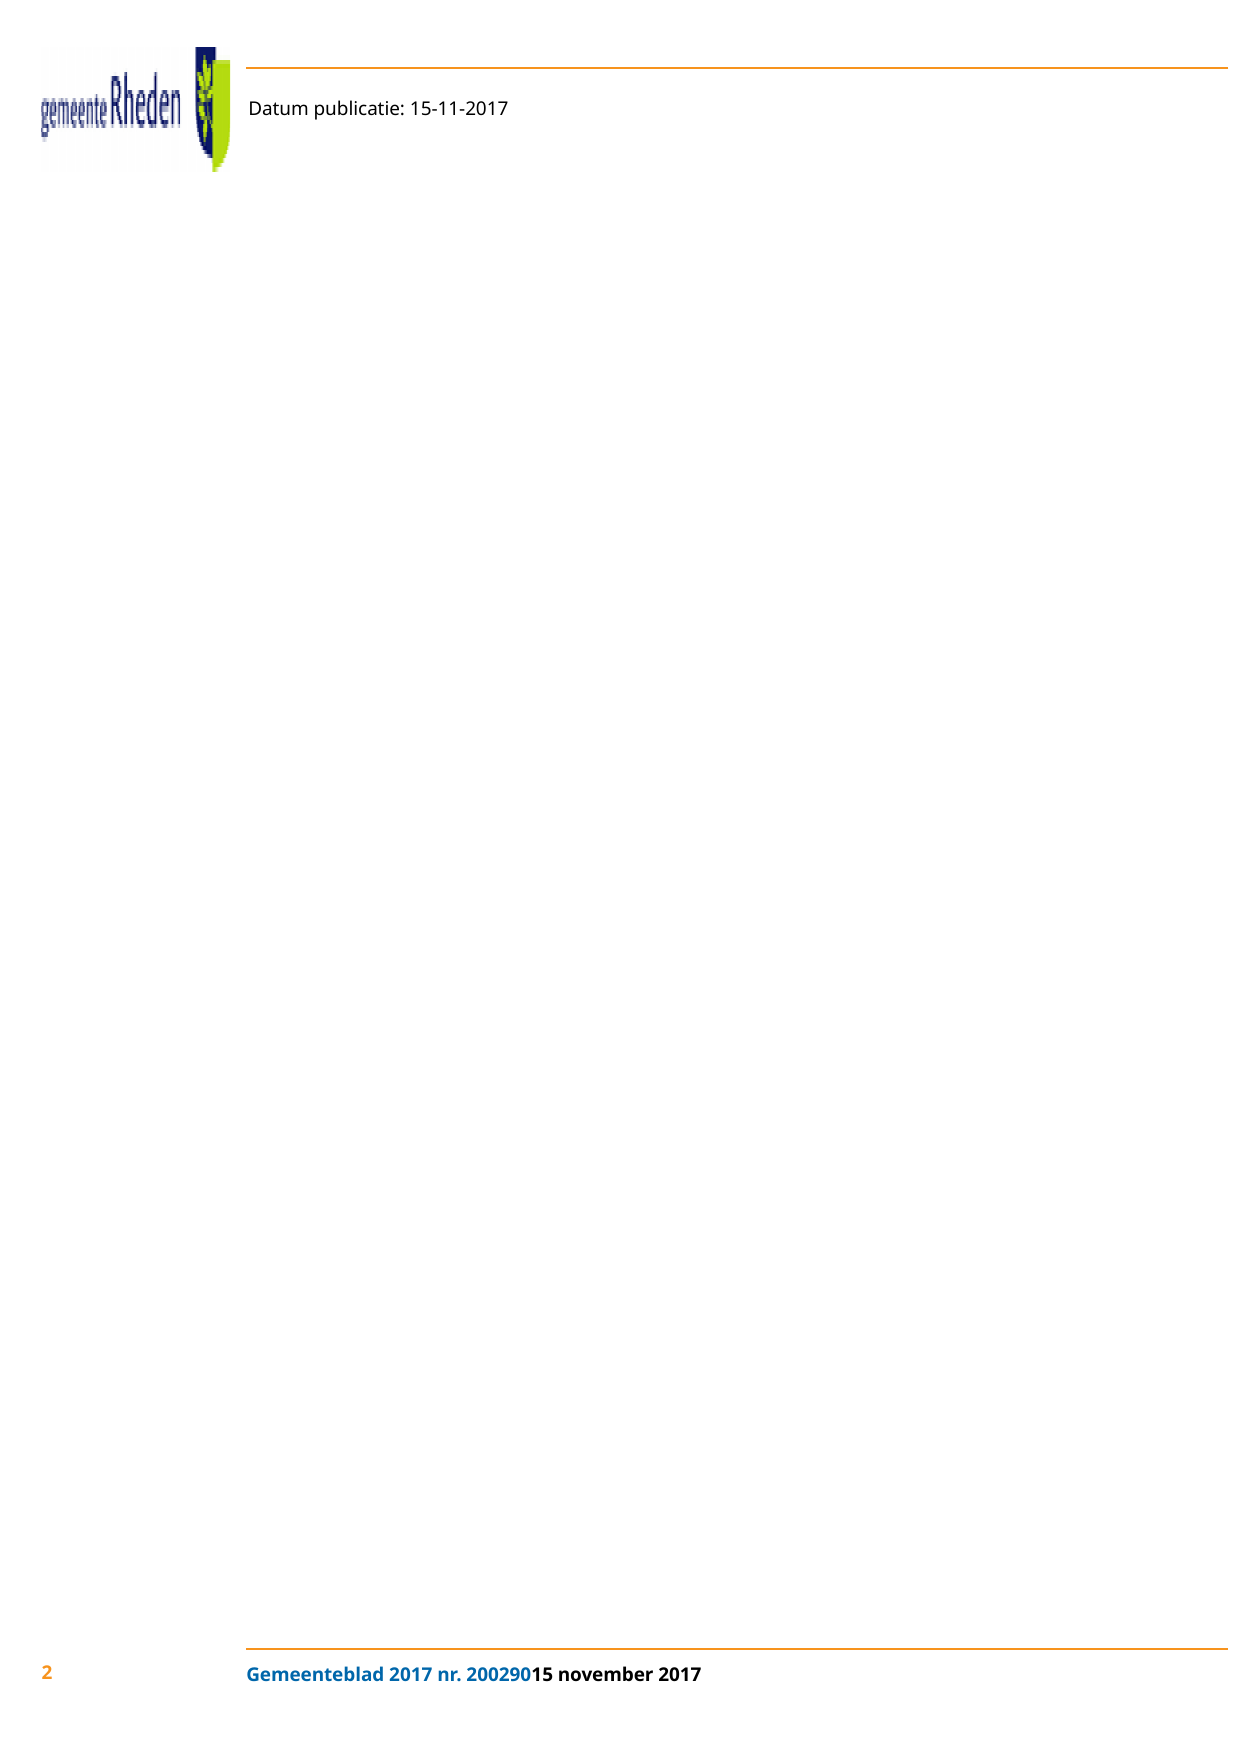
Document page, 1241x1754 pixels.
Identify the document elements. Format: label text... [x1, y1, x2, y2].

picture [41, 47, 231, 172]
text Datum publicatie: 15-11-2017 [248, 95, 1152, 121]
